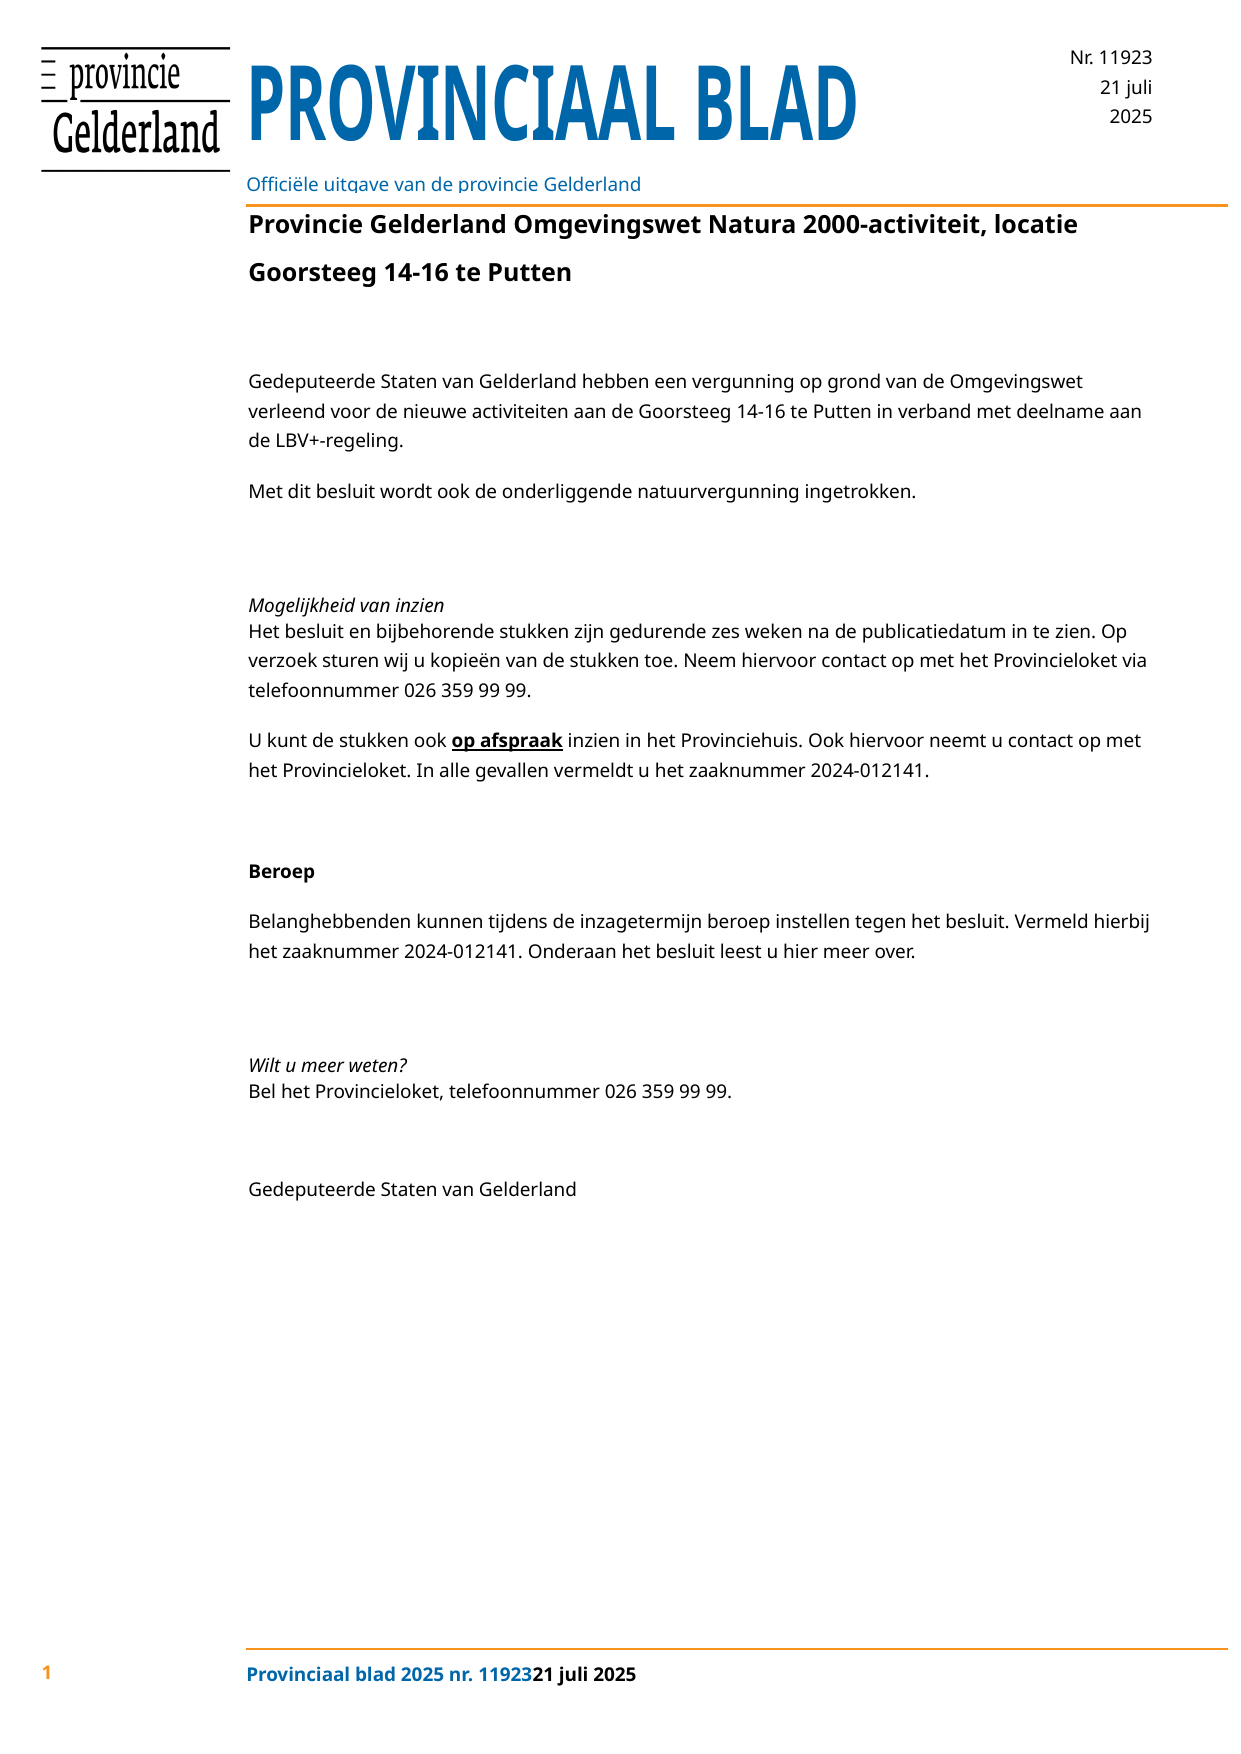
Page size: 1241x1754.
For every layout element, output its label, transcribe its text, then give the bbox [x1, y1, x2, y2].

text Provincie Gelderland Omgevingswet Natura 2000-activiteit, locatie Goorsteeg 14-16 te Putten [248, 207, 1152, 288]
picture [41, 47, 231, 172]
text Belanghebbenden kunnen tijdens de inzagetermijn beroep instellen tegen het besluit. Vermeld hierbij het zaaknummer 2024-012141. Onderaan het besluit leest u hier meer over. [248, 908, 1152, 964]
text Met dit besluit wordt ook de onderliggende natuurvergunning ingetrokken. [248, 478, 1152, 504]
text Gedeputeerde Staten van Gelderland [248, 1176, 1152, 1202]
text Mogelijkheid van inzien [248, 592, 1152, 618]
text Beroep [248, 858, 1152, 884]
text U kunt de stukken ook op afspraak inzien in het Provinciehuis. Ook hiervoor neemt u contact op met het Provincieloket. In alle gevallen vermeldt u het zaaknummer 2024-012141. [248, 728, 1152, 783]
text Gedeputeerde Staten van Gelderland hebben een vergunning op grond van de Omgevingswet verleend voor de nieuwe activiteiten aan de Goorsteeg 14-16 te Putten in verband met deelname aan de LBV+-regeling. [248, 368, 1152, 453]
text Het besluit en bijbehorende stukken zijn gedurende zes weken na de publicatiedatum in te zien. Op verzoek sturen wij u kopieën van de stukken toe. Neem hiervoor contact op met het Provincieloket via telefoonnummer 026 359 99 99. [248, 618, 1152, 703]
text Bel het Provincieloket, telefoonnummer 026 359 99 99. [248, 1078, 1152, 1104]
text Wilt u meer weten? [248, 1052, 1152, 1078]
